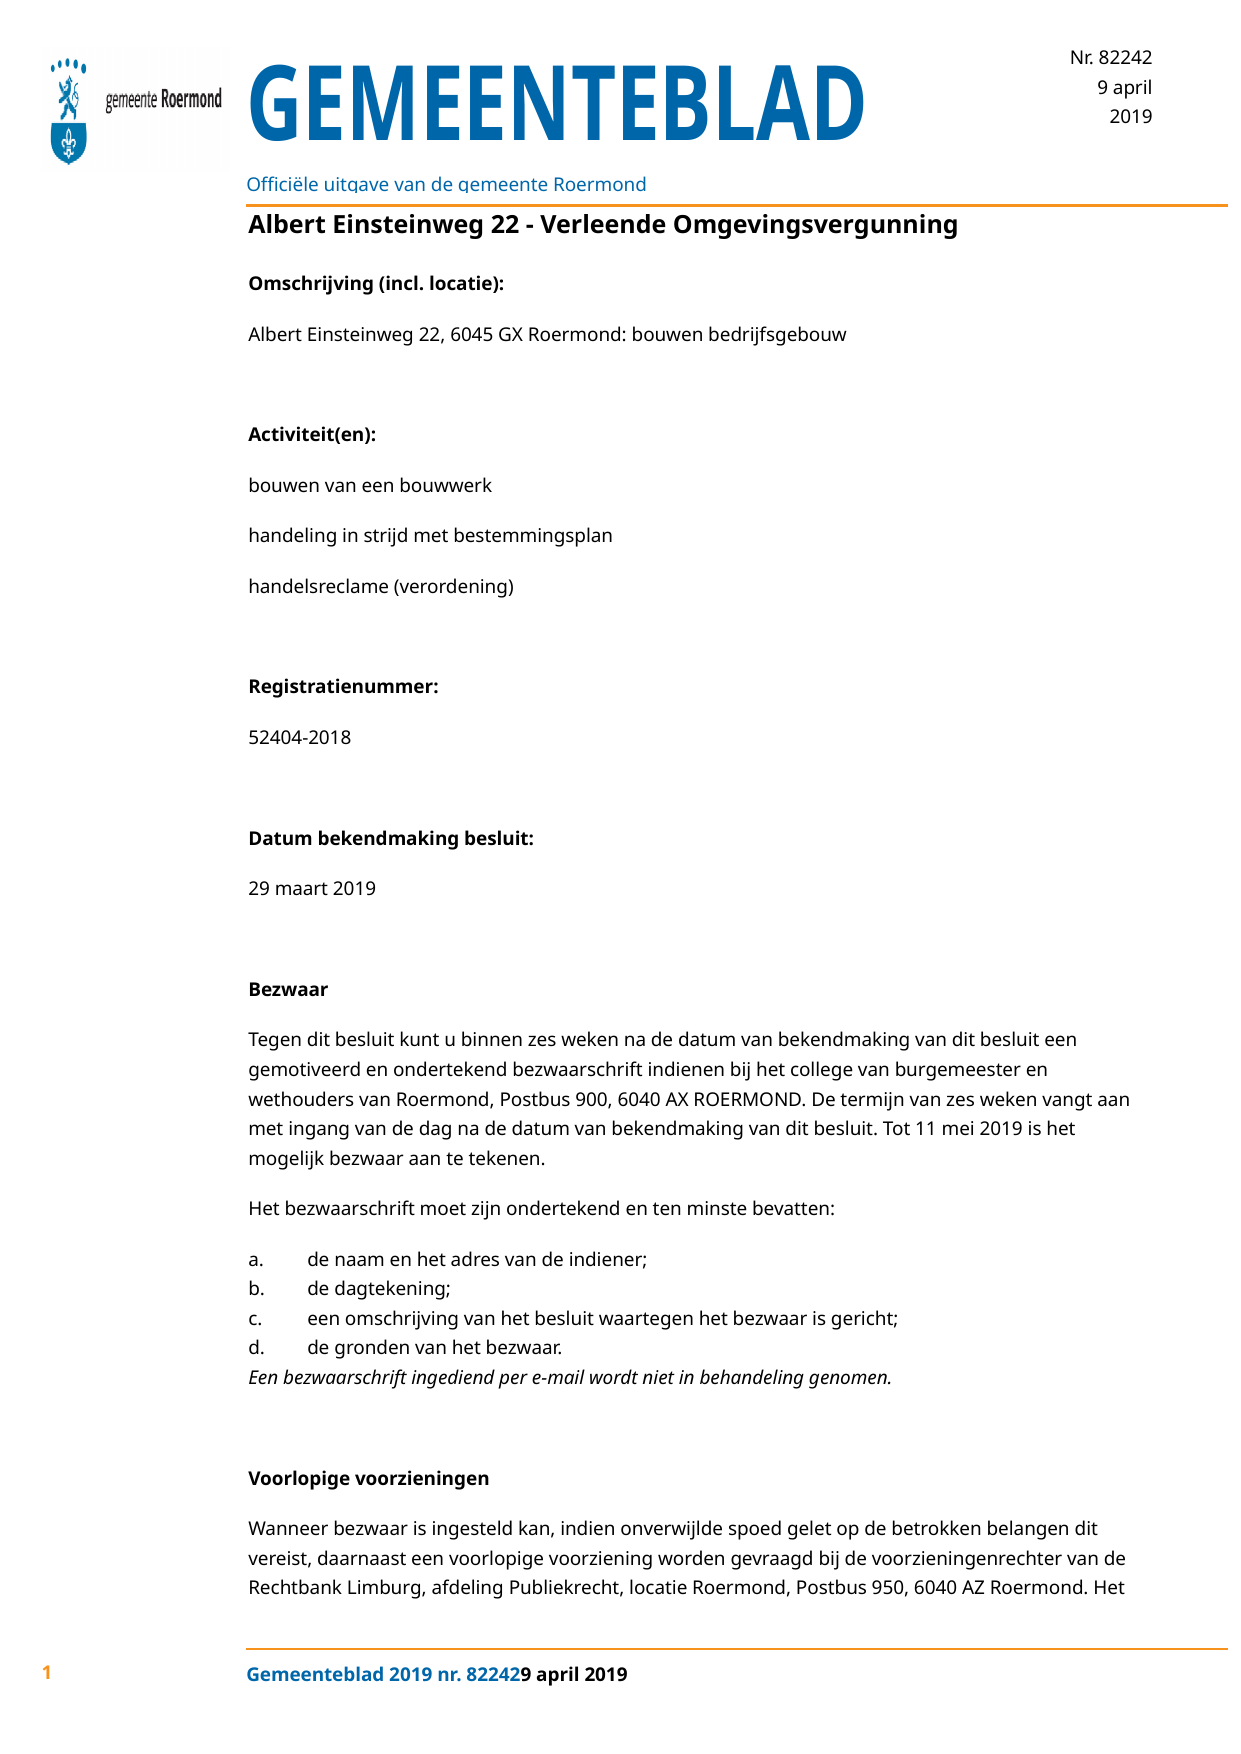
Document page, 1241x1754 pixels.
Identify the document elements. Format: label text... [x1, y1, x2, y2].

text Bezwaar [248, 976, 1152, 1002]
list de gronden van het bezwaar. [248, 1334, 1152, 1360]
text Omschrijving (incl. locatie): [248, 270, 1152, 296]
text bouwen van een bouwwerk [248, 472, 1152, 498]
list de naam en het adres van de indiener; [248, 1246, 1152, 1271]
text handelsreclame (verordening) [248, 573, 1152, 598]
text 52404-2018 [248, 724, 1152, 750]
text Een bezwaarschrift ingediend per e-mail wordt niet in behandeling genomen. [248, 1364, 1152, 1390]
text 29 maart 2019 [248, 875, 1152, 901]
text Albert Einsteinweg 22, 6045 GX Roermond: bouwen bedrijfsgebouw [248, 321, 1152, 346]
text Albert Einsteinweg 22 - Verleende Omgevingsvergunning [248, 207, 1152, 241]
text Het bezwaarschrift moet zijn ondertekend en ten minste bevatten: [248, 1195, 1152, 1221]
text Tegen dit besluit kunt u binnen zes weken na de datum van bekendmaking van dit besluit een gemotiveerd en ondertekend bezwaarschrift indienen bij het college van burgemeester en wethouders van Roermond, Postbus 900, 6040 AX ROERMOND. De termijn van zes weken vangt aan met ingang van de dag na de datum van bekendmaking van dit besluit. Tot 11 mei 2019 is het mogelijk bezwaar aan te tekenen. [248, 1027, 1152, 1171]
picture [41, 47, 231, 172]
text handeling in strijd met bestemmingsplan [248, 522, 1152, 548]
text Registratienummer: [248, 674, 1152, 699]
text Datum bekendmaking besluit: [248, 825, 1152, 851]
text Wanneer bezwaar is ingesteld kan, indien onverwijlde spoed gelet op de betrokken belangen dit vereist, daarnaast een voorlopige voorziening worden gevraagd bij de voorzieningenrechter van de Rechtbank Limburg, afdeling Publiekrecht, locatie Roermond, Postbus 950, 6040 AZ Roermond. Het [248, 1515, 1152, 1600]
text Activiteit(en): [248, 422, 1152, 447]
list een omschrijving van het besluit waartegen het bezwaar is gericht; [248, 1305, 1152, 1331]
list de dagtekening; [248, 1275, 1152, 1301]
text Voorlopige voorzieningen [248, 1465, 1152, 1491]
